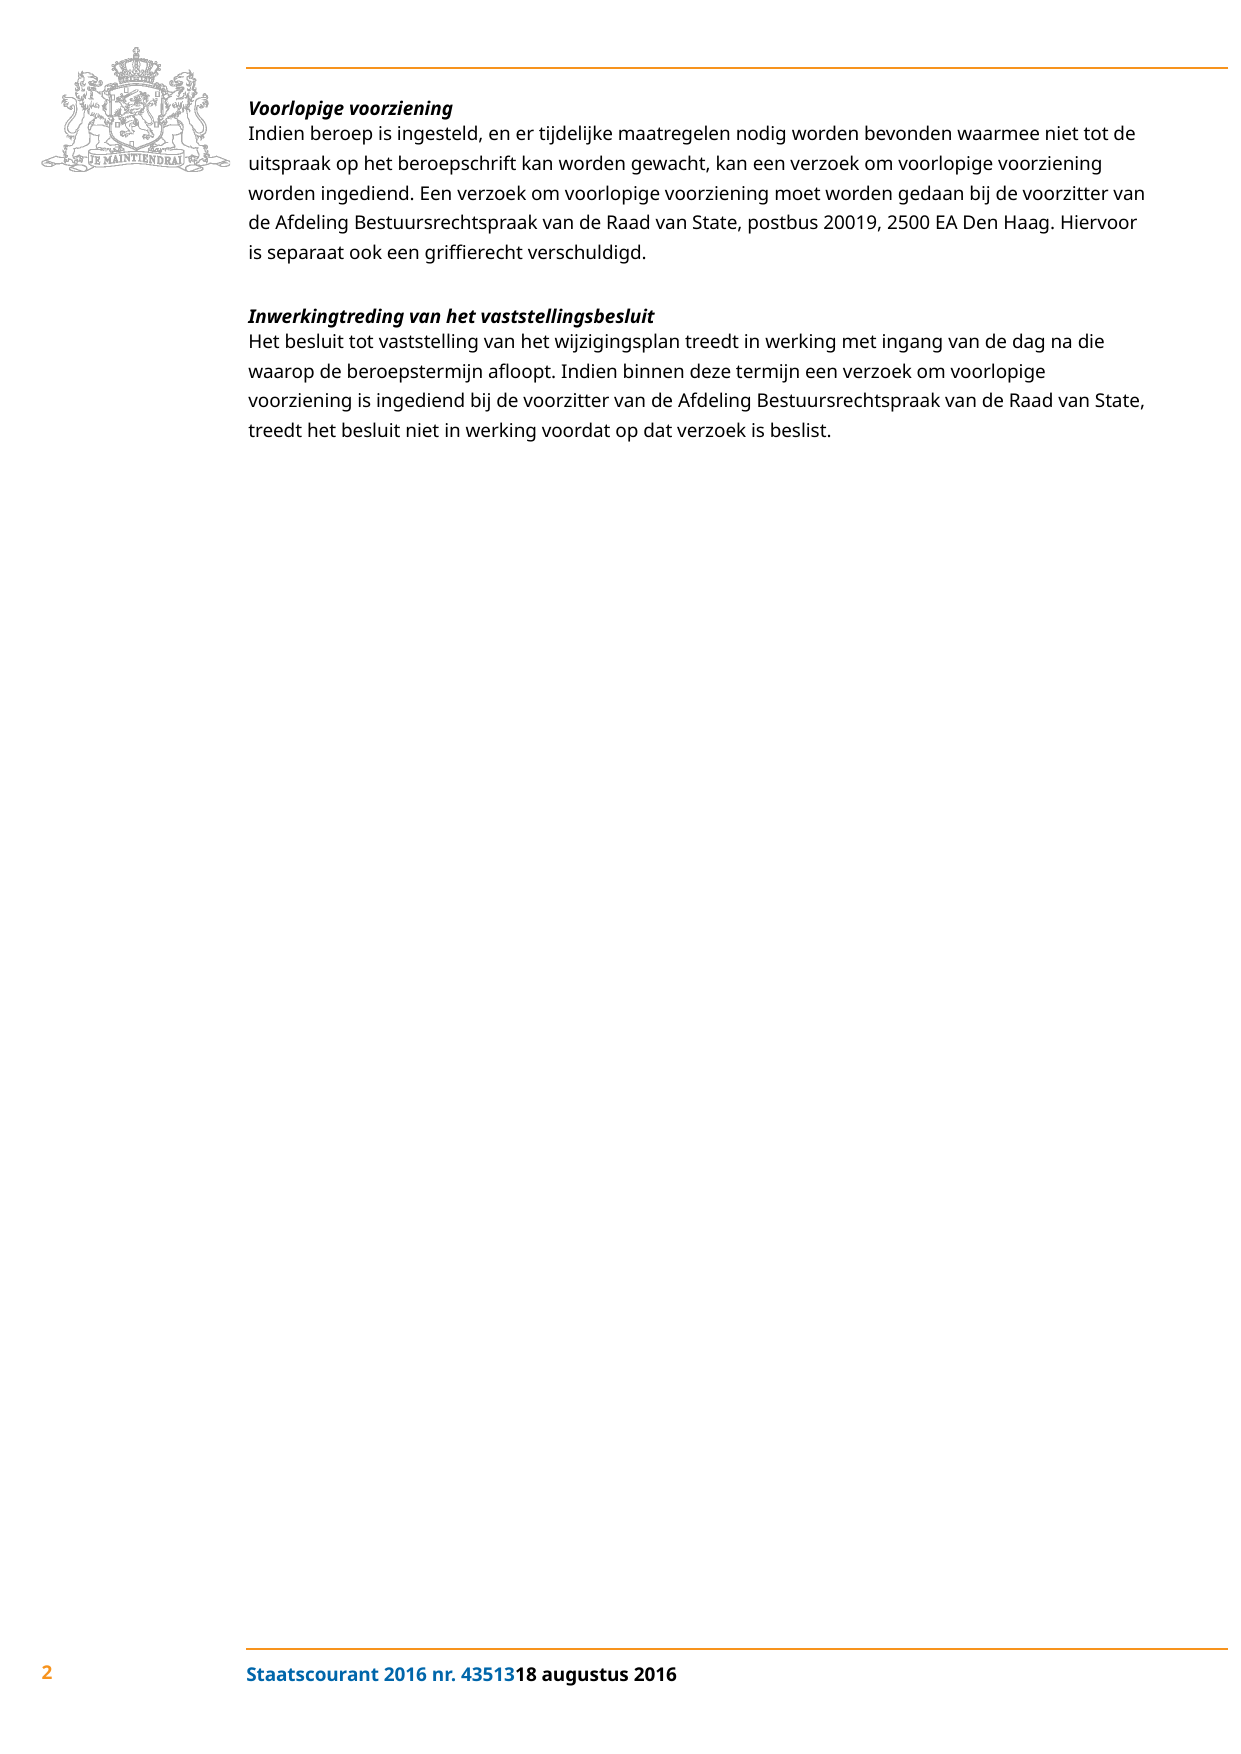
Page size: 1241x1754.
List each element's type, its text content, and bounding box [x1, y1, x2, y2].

text Inwerkingtreding van het vaststellingsbesluit [248, 303, 1152, 328]
text Voorlopige voorziening [248, 95, 1152, 121]
text Indien beroep is ingesteld, en er tijdelijke maatregelen nodig worden bevonden waarmee niet tot de uitspraak op het beroepschrift kan worden gewacht, kan een verzoek om voorlopige voorziening worden ingediend. Een verzoek om voorlopige voorziening moet worden gedaan bij de voorzitter van de Afdeling Bestuursrechtspraak van de Raad van State, postbus 20019, 2500 EA Den Haag. Hiervoor is separaat ook een griffierecht verschuldigd. [248, 121, 1152, 264]
picture [41, 47, 231, 172]
text Het besluit tot vaststelling van het wijzigingsplan treedt in werking met ingang van de dag na die waarop de beroepstermijn afloopt. Indien binnen deze termijn een verzoek om voorlopige voorziening is ingediend bij de voorzitter van de Afdeling Bestuursrechtspraak van de Raad van State, treedt het besluit niet in werking voordat op dat verzoek is beslist. [248, 328, 1152, 443]
